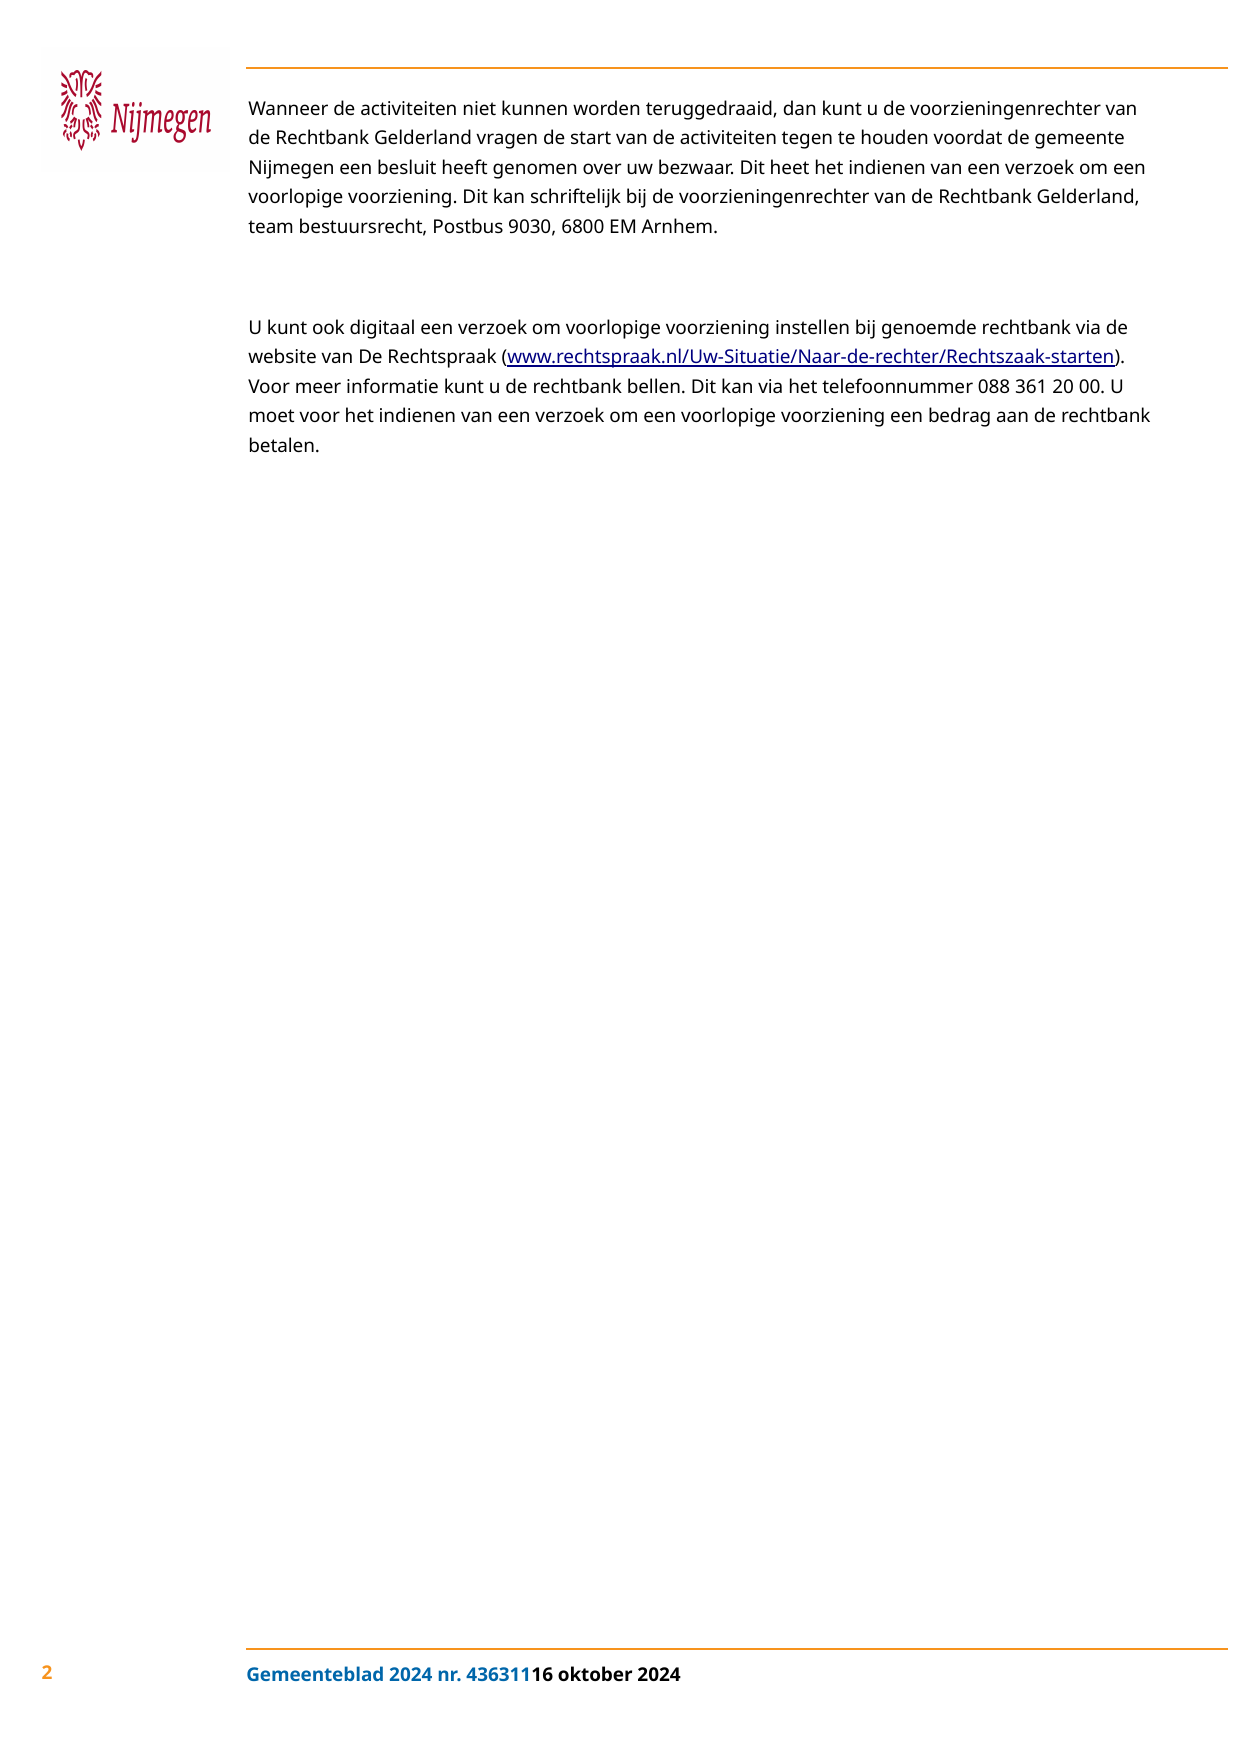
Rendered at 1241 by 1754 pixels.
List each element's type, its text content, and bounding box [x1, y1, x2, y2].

text Wanneer de activiteiten niet kunnen worden teruggedraaid, dan kunt u de voorzieningenrechter van de Rechtbank Gelderland vragen de start van de activiteiten tegen te houden voordat de gemeente Nijmegen een besluit heeft genomen over uw bezwaar. Dit heet het indienen van een verzoek om een voorlopige voorziening. Dit kan schriftelijk bij de voorzieningenrechter van de Rechtbank Gelderland, team bestuursrecht, Postbus 9030, 6800 EM Arnhem. [248, 95, 1152, 239]
picture [41, 47, 231, 172]
text U kunt ook digitaal een verzoek om voorlopige voorziening instellen bij genoemde rechtbank via de website van De Rechtspraak (www.rechtspraak.nl/Uw-Situatie/Naar-de-rechter/Rechtszaak-starten). Voor meer informatie kunt u de rechtbank bellen. Dit kan via het telefoonnummer 088 361 20 00. U moet voor het indienen van een verzoek om een voorlopige voorziening een bedrag aan de rechtbank betalen. [248, 314, 1152, 458]
